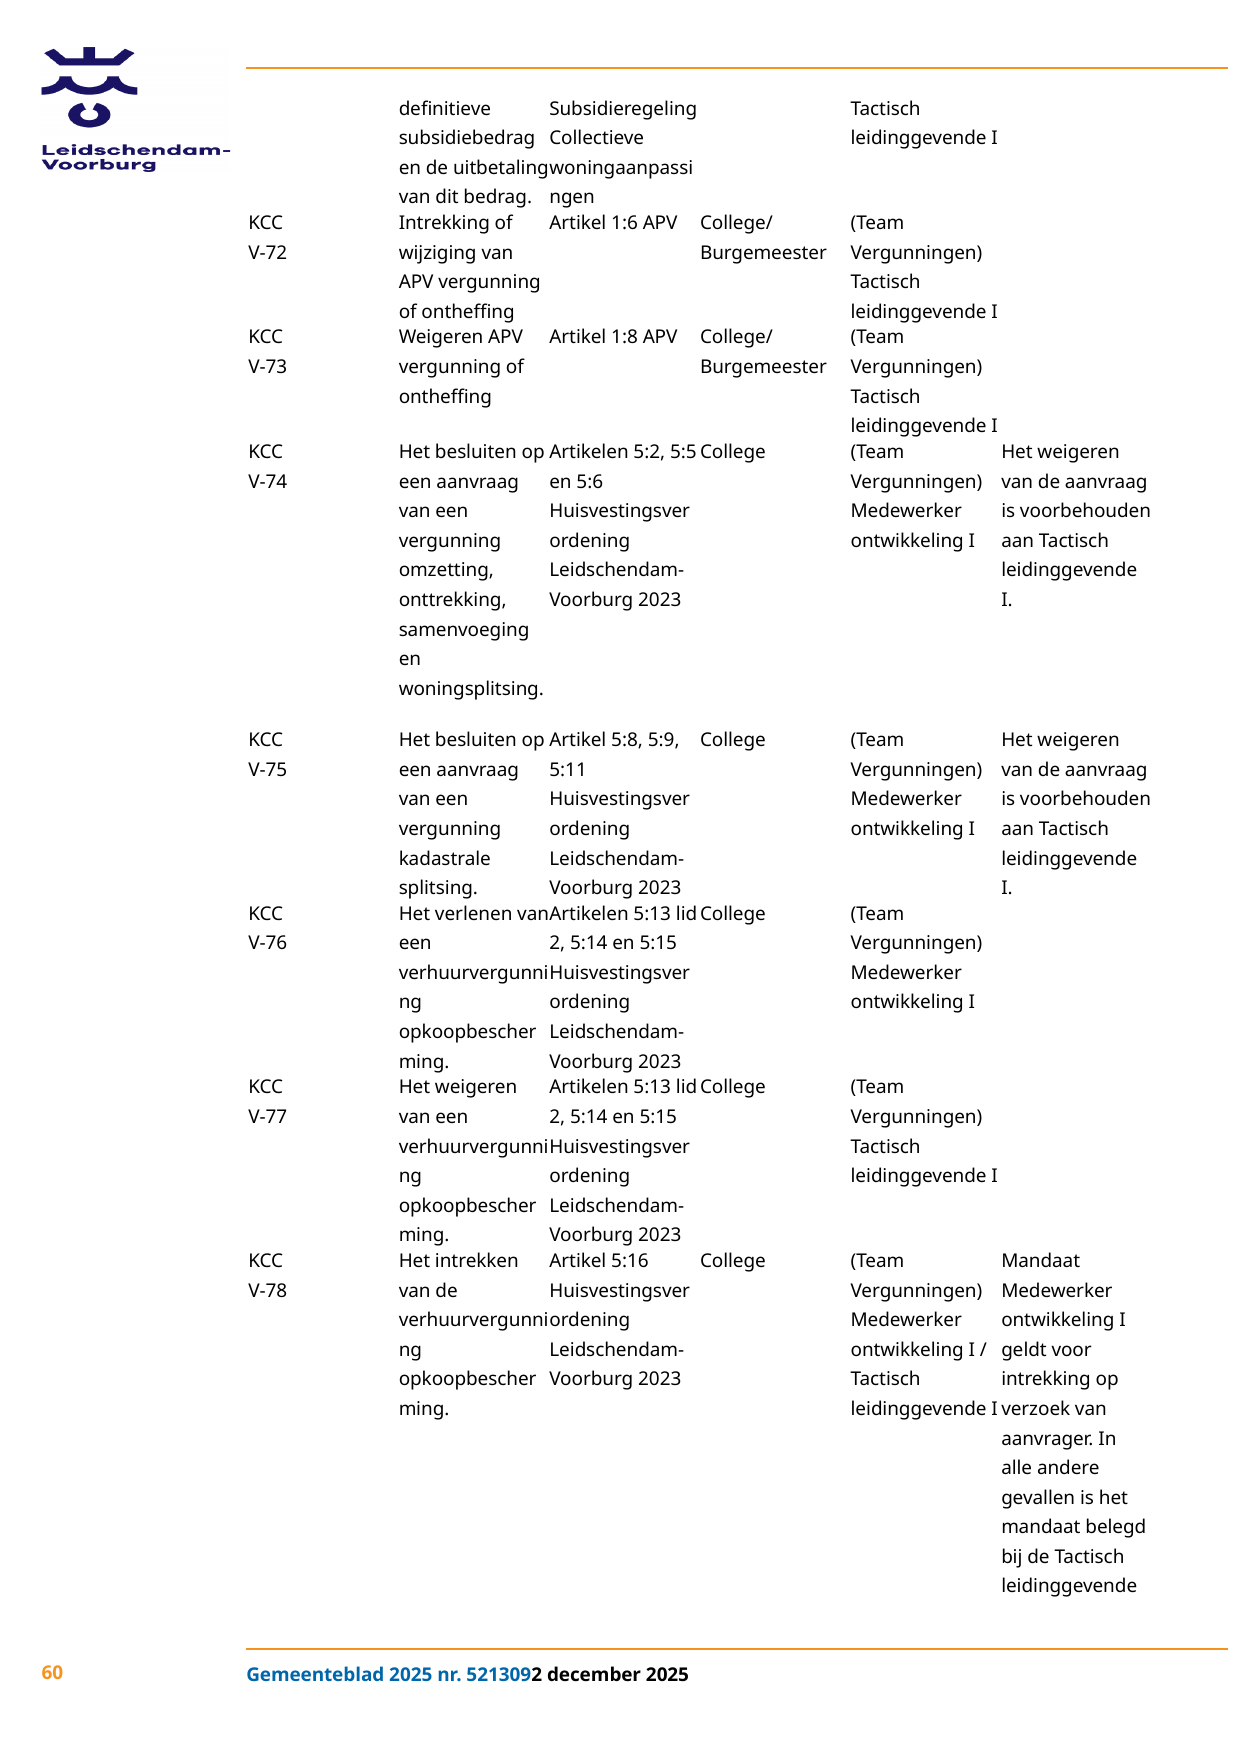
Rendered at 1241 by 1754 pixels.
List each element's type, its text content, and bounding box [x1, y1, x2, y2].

table_cell (Team Vergunningen) Medewerker ontwikkeling I / Tactisch leidinggevende I [850, 1247, 1001, 1598]
table_cell [700, 95, 850, 209]
table_cell Het besluiten op een aanvraag van een vergunning kadastrale splitsing. [399, 726, 549, 900]
table_cell College/Burgemeester [700, 209, 850, 324]
table_cell Het intrekken van de verhuurvergunning opkoopbescherming. [399, 1247, 549, 1598]
table_cell Artikel 5:16 Huisvestingsverordening Leidschendam-Voorburg 2023 [549, 1247, 700, 1598]
table_cell Intrekking of wijziging van APV vergunning of ontheffing [399, 209, 549, 324]
table_cell [1001, 900, 1152, 1074]
table_cell KCC V-75 [248, 726, 398, 900]
table_cell [248, 701, 398, 726]
table_cell (Team Vergunningen) Medewerker ontwikkeling I [850, 900, 1001, 1074]
table_cell Tactisch leidinggevende I [850, 95, 1001, 209]
table_cell [1001, 701, 1152, 726]
table_cell [1001, 95, 1152, 209]
table_cell KCC V-77 [248, 1074, 398, 1247]
table_cell [1001, 1074, 1152, 1247]
table_cell Artikelen 5:2, 5:5 en 5:6 Huisvestingsverordening Leidschendam-Voorburg 2023 [549, 438, 700, 701]
table_cell Het verlenen van een verhuurvergunning opkoopbescherming. [399, 900, 549, 1074]
table_cell KCC V-72 [248, 209, 398, 324]
table_cell KCC V-73 [248, 324, 398, 438]
table_cell KCC V-74 [248, 438, 398, 701]
table_cell College [700, 726, 850, 900]
table_cell [549, 701, 700, 726]
picture [41, 47, 231, 172]
table_cell College [700, 1247, 850, 1598]
table_cell (Team Vergunningen) Tactisch leidinggevende I [850, 1074, 1001, 1247]
table_cell [850, 701, 1001, 726]
table_cell Artikel 1:6 APV [549, 209, 700, 324]
table_cell College [700, 438, 850, 701]
table_cell Artikelen 5:13 lid 2, 5:14 en 5:15 Huisvestingsverordening Leidschendam-Voorburg 2023 [549, 1074, 700, 1247]
table_cell (Team Vergunningen) Tactisch leidinggevende I [850, 324, 1001, 438]
table_cell Artikelen 5:13 lid 2, 5:14 en 5:15 Huisvestingsverordening Leidschendam-Voorburg 2023 [549, 900, 700, 1074]
table_cell Mandaat Medewerker ontwikkeling I geldt voor intrekking op verzoek van aanvrager. In alle andere gevallen is het mandaat belegd bij de Tactisch leidinggevende [1001, 1247, 1152, 1598]
table_cell (Team Vergunningen) Medewerker ontwikkeling I [850, 438, 1001, 701]
table_cell [399, 701, 549, 726]
table_cell KCC V-78 [248, 1247, 398, 1598]
table_cell KCC V-76 [248, 900, 398, 1074]
table_cell College [700, 900, 850, 1074]
table_cell Het weigeren van de aanvraag is voorbehouden aan Tactisch leidinggevende I. [1001, 726, 1152, 900]
table_cell definitieve subsidiebedrag en de uitbetaling van dit bedrag. [399, 95, 549, 209]
table_cell Het besluiten op een aanvraag van een vergunning omzetting, onttrekking, samenvoeging en woningsplitsing. [399, 438, 549, 701]
table_cell [700, 701, 850, 726]
table_cell Weigeren APV vergunning of ontheffing [399, 324, 549, 438]
table_cell [1001, 209, 1152, 324]
table_cell Artikel 1:8 APV [549, 324, 700, 438]
table_cell Het weigeren van een verhuurvergunning opkoopbescherming. [399, 1074, 549, 1247]
table_cell College/Burgemeester [700, 324, 850, 438]
table_cell College [700, 1074, 850, 1247]
table_cell Het weigeren van de aanvraag is voorbehouden aan Tactisch leidinggevende I. [1001, 438, 1152, 701]
table_cell [248, 95, 398, 209]
table_cell Artikel 5:8, 5:9, 5:11 Huisvestingsverordening Leidschendam-Voorburg 2023 [549, 726, 700, 900]
table_cell (Team Vergunningen) Tactisch leidinggevende I [850, 209, 1001, 324]
table_cell [1001, 324, 1152, 438]
table_cell Subsidieregeling Collectieve woningaanpassingen [549, 95, 700, 209]
table_cell (Team Vergunningen) Medewerker ontwikkeling I [850, 726, 1001, 900]
